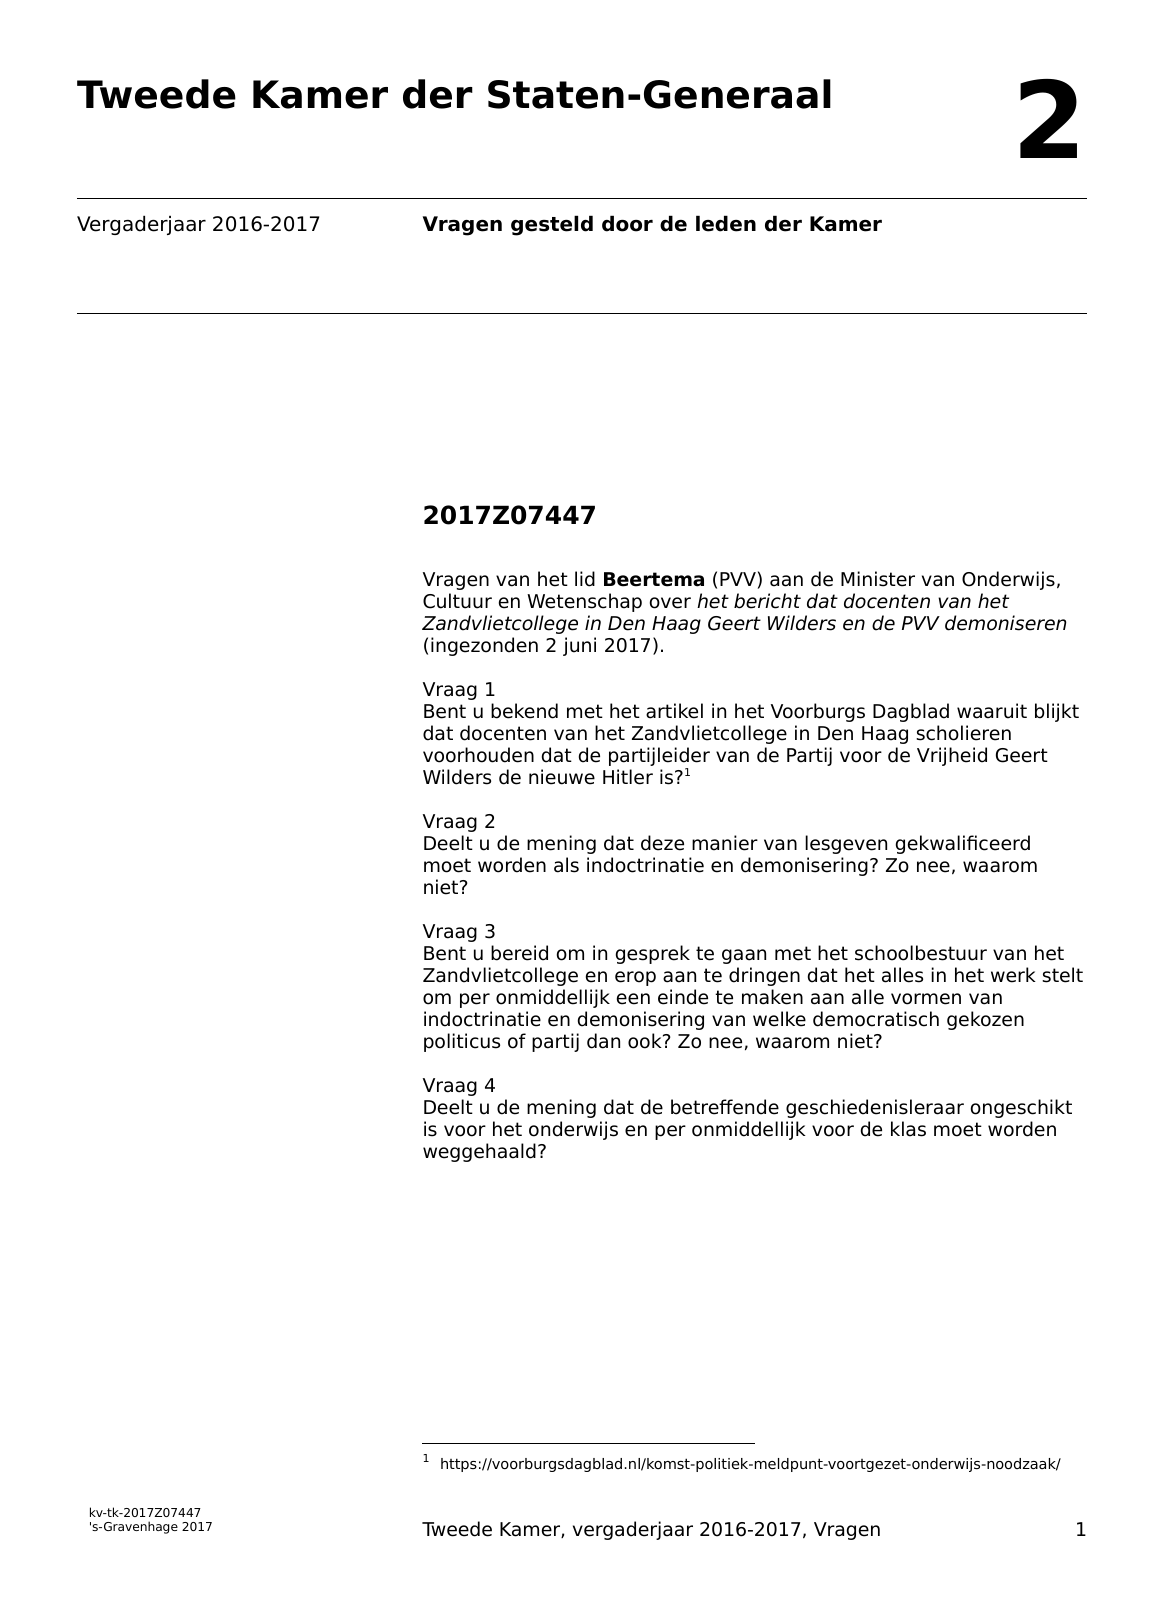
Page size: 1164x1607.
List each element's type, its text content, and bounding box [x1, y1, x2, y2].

text https://voorburgsdagblad.nl/komst-politiek-meldpunt-voortgezet-onderwijs-noodzaak/ [422, 1452, 1087, 1474]
table_cell Vergaderjaar 2016-2017 [77, 199, 422, 313]
text Vragen van het lid Beertema (PVV) aan de Minister van Onderwijs, Cultuur en Wetenschap over het bericht dat docenten van het Zandvlietcollege in Den Haag Geert Wilders en de PVV demoniseren (ingezonden 2 juni 2017). [422, 569, 1087, 657]
text Vraag 1 [422, 679, 1087, 701]
text Vraag 3 [422, 921, 1087, 943]
text Vraag 2 [422, 811, 1087, 833]
table_header Tweede Kamer der Staten-Generaal [77, 59, 886, 198]
text kv-tk-2017Z07447 [88, 1506, 323, 1520]
text Deelt u de mening dat deze manier van lesgeven gekwalificeerd moet worden als indoctrinatie en demonisering? Zo nee, waarom niet? [422, 833, 1087, 899]
table_cell Vragen gesteld door de leden der Kamer [422, 199, 1087, 313]
text 's-Gravenhage 2017 [88, 1520, 323, 1534]
text 2017Z07447 [422, 501, 1087, 531]
text Vraag 4 [422, 1075, 1087, 1097]
text Bent u bereid om in gesprek te gaan met het schoolbestuur van het Zandvlietcollege en erop aan te dringen dat het alles in het werk stelt om per onmiddellijk een einde te maken aan alle vormen van indoctrinatie en demonisering van welke democratisch gekozen politicus of partij dan ook? Zo nee, waarom niet? [422, 943, 1087, 1053]
text Bent u bekend met het artikel in het Voorburgs Dagblad waaruit blijkt dat docenten van het Zandvlietcollege in Den Haag scholieren voorhouden dat de partijleider van de Partij voor de Vrijheid Geert Wilders de nieuwe Hitler is? [422, 701, 1087, 789]
table_header 2 [886, 59, 1087, 198]
text Deelt u de mening dat de betreffende geschiedenisleraar ongeschikt is voor het onderwijs en per onmiddellijk voor de klas moet worden weggehaald? [422, 1097, 1087, 1163]
